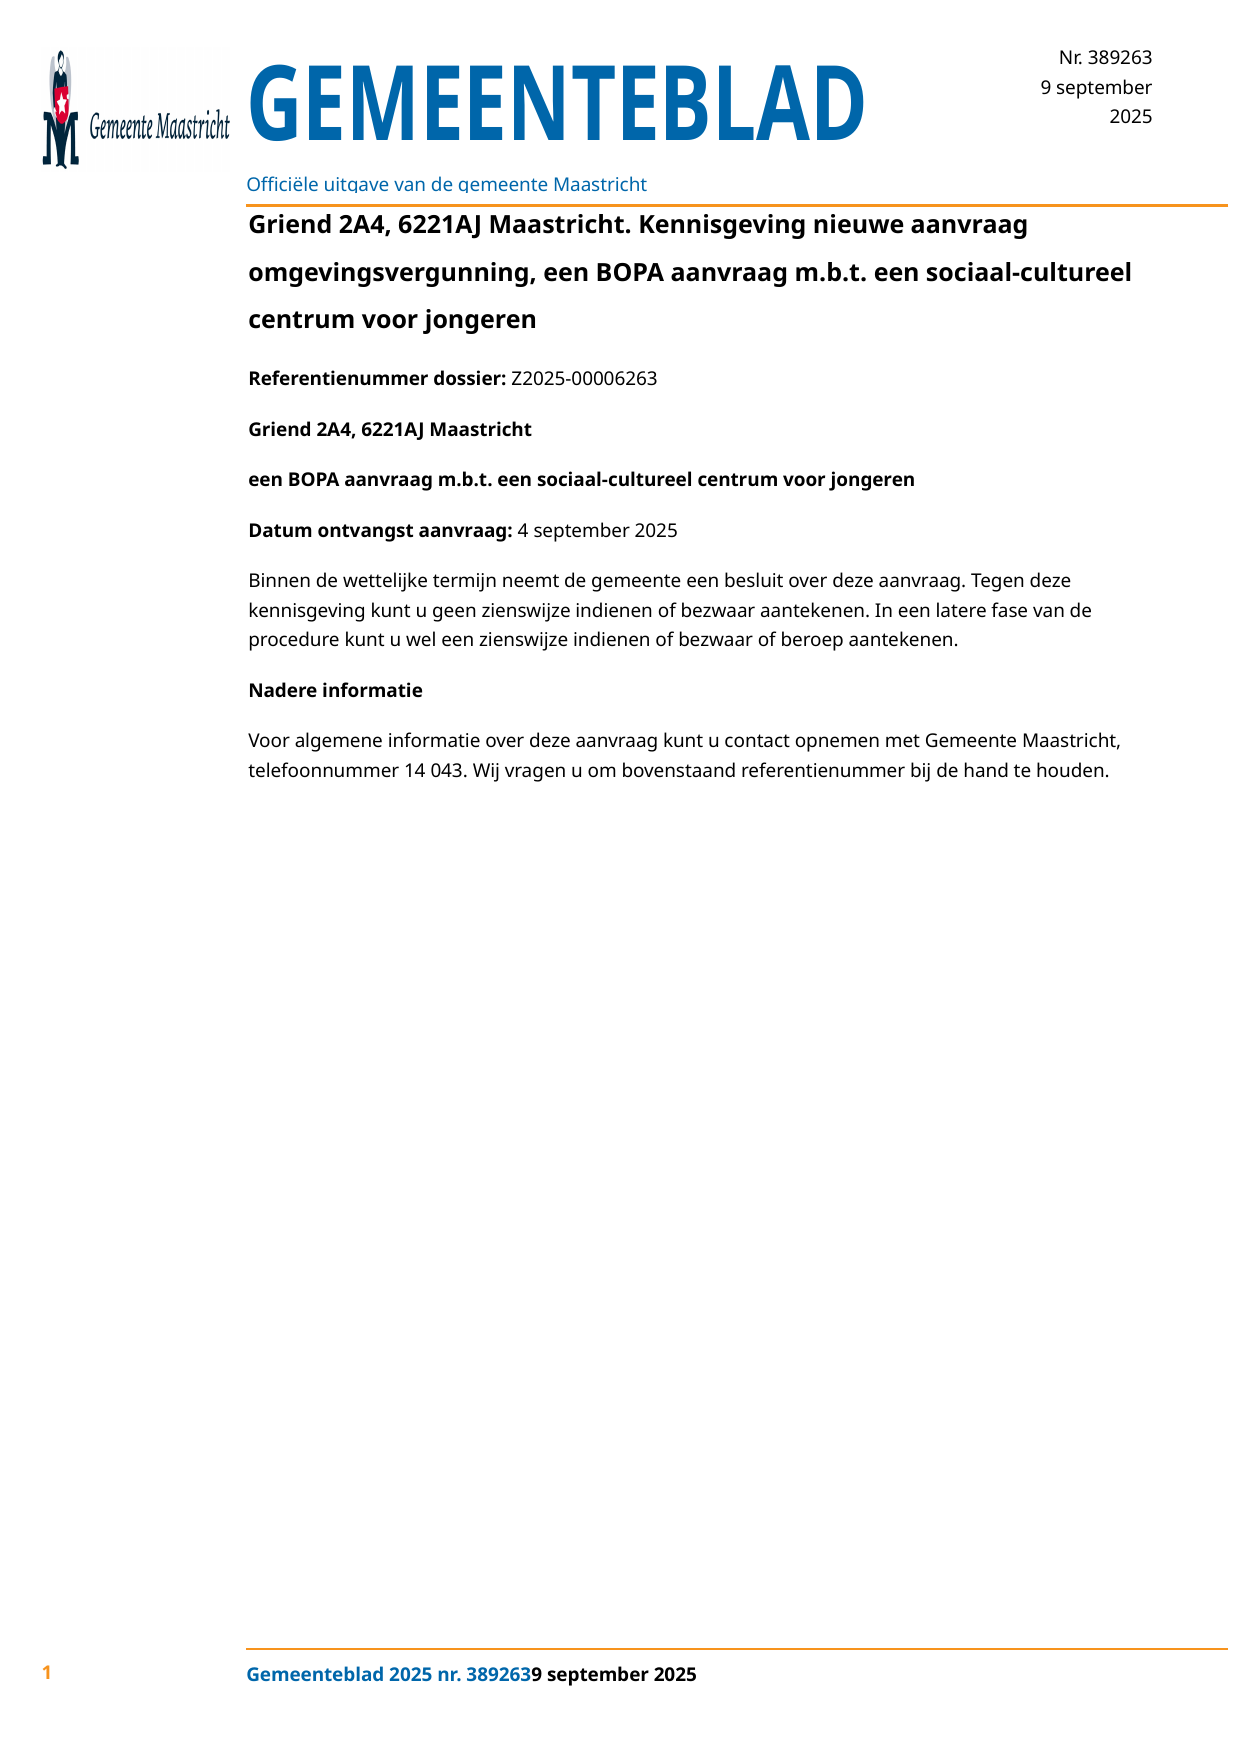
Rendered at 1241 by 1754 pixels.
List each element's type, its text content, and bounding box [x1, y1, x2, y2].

picture [41, 47, 231, 172]
text Griend 2A4, 6221AJ Maastricht [248, 416, 1152, 442]
text Voor algemene informatie over deze aanvraag kunt u contact opnemen met Gemeente Maastricht, telefoonnummer 14 043. Wij vragen u om bovenstaand referentienummer bij de hand te houden. [248, 727, 1152, 782]
text Nadere informatie [248, 677, 1152, 702]
text Binnen de wettelijke termijn neemt de gemeente een besluit over deze aanvraag. Tegen deze kennisgeving kunt u geen zienswijze indienen of bezwaar aantekenen. In een latere fase van de procedure kunt u wel een zienswijze indienen of bezwaar of beroep aantekenen. [248, 567, 1152, 652]
text Griend 2A4, 6221AJ Maastricht. Kennisgeving nieuwe aanvraag omgevingsvergunning, een BOPA aanvraag m.b.t. een sociaal-cultureel centrum voor jongeren [248, 207, 1152, 336]
text Datum ontvangst aanvraag: 4 september 2025 [248, 517, 1152, 542]
text Referentienummer dossier: Z2025-00006263 [248, 366, 1152, 391]
text een BOPA aanvraag m.b.t. een sociaal-cultureel centrum voor jongeren [248, 466, 1152, 492]
